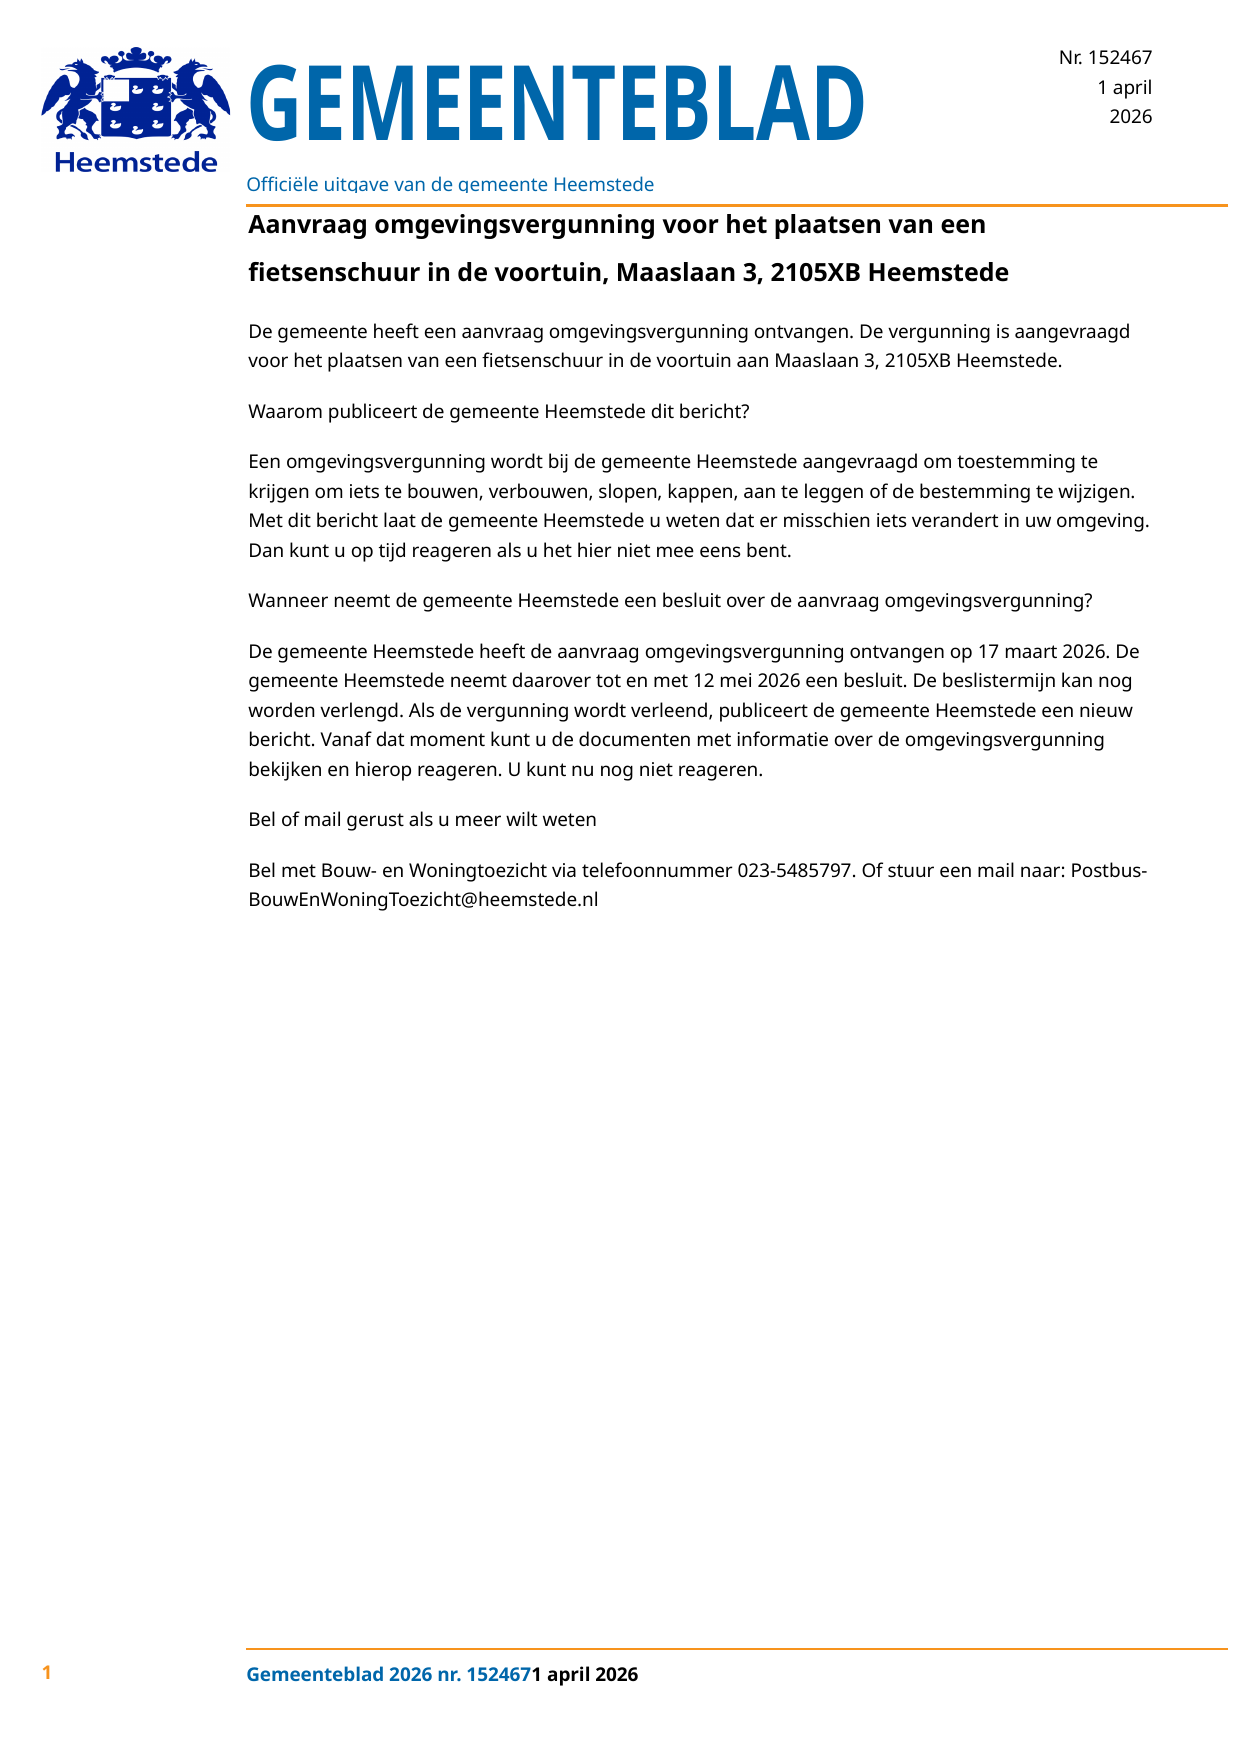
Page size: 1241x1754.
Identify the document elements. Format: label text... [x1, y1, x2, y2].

picture [41, 47, 231, 172]
text Aanvraag omgevingsvergunning voor het plaatsen van een fietsenschuur in de voortuin, Maaslaan 3, 2105XB Heemstede [248, 207, 1152, 288]
text Een omgevingsvergunning wordt bij de gemeente Heemstede aangevraagd om toestemming te krijgen om iets te bouwen, verbouwen, slopen, kappen, aan te leggen of de bestemming te wijzigen. Met dit bericht laat de gemeente Heemstede u weten dat er misschien iets verandert in uw omgeving. Dan kunt u op tijd reageren als u het hier niet mee eens bent. [248, 448, 1152, 563]
text Bel met Bouw- en Woningtoezicht via telefoonnummer 023-5485797. Of stuur een mail naar: Postbus-BouwEnWoningToezicht@heemstede.nl [248, 857, 1152, 912]
text De gemeente Heemstede heeft de aanvraag omgevingsvergunning ontvangen op 17 maart 2026. De gemeente Heemstede neemt daarover tot en met 12 mei 2026 een besluit. De beslistermijn kan nog worden verlengd. Als de vergunning wordt verleend, publiceert de gemeente Heemstede een nieuw bericht. Vanaf dat moment kunt u de documenten met informatie over de omgevingsvergunning bekijken en hierop reageren. U kunt nu nog niet reageren. [248, 638, 1152, 782]
text Waarom publiceert de gemeente Heemstede dit bericht? [248, 398, 1152, 424]
text De gemeente heeft een aanvraag omgevingsvergunning ontvangen. De vergunning is aangevraagd voor het plaatsen van een fietsenschuur in de voortuin aan Maaslaan 3, 2105XB Heemstede. [248, 318, 1152, 373]
text Wanneer neemt de gemeente Heemstede een besluit over de aanvraag omgevingsvergunning? [248, 587, 1152, 613]
text Bel of mail gerust als u meer wilt weten [248, 807, 1152, 832]
